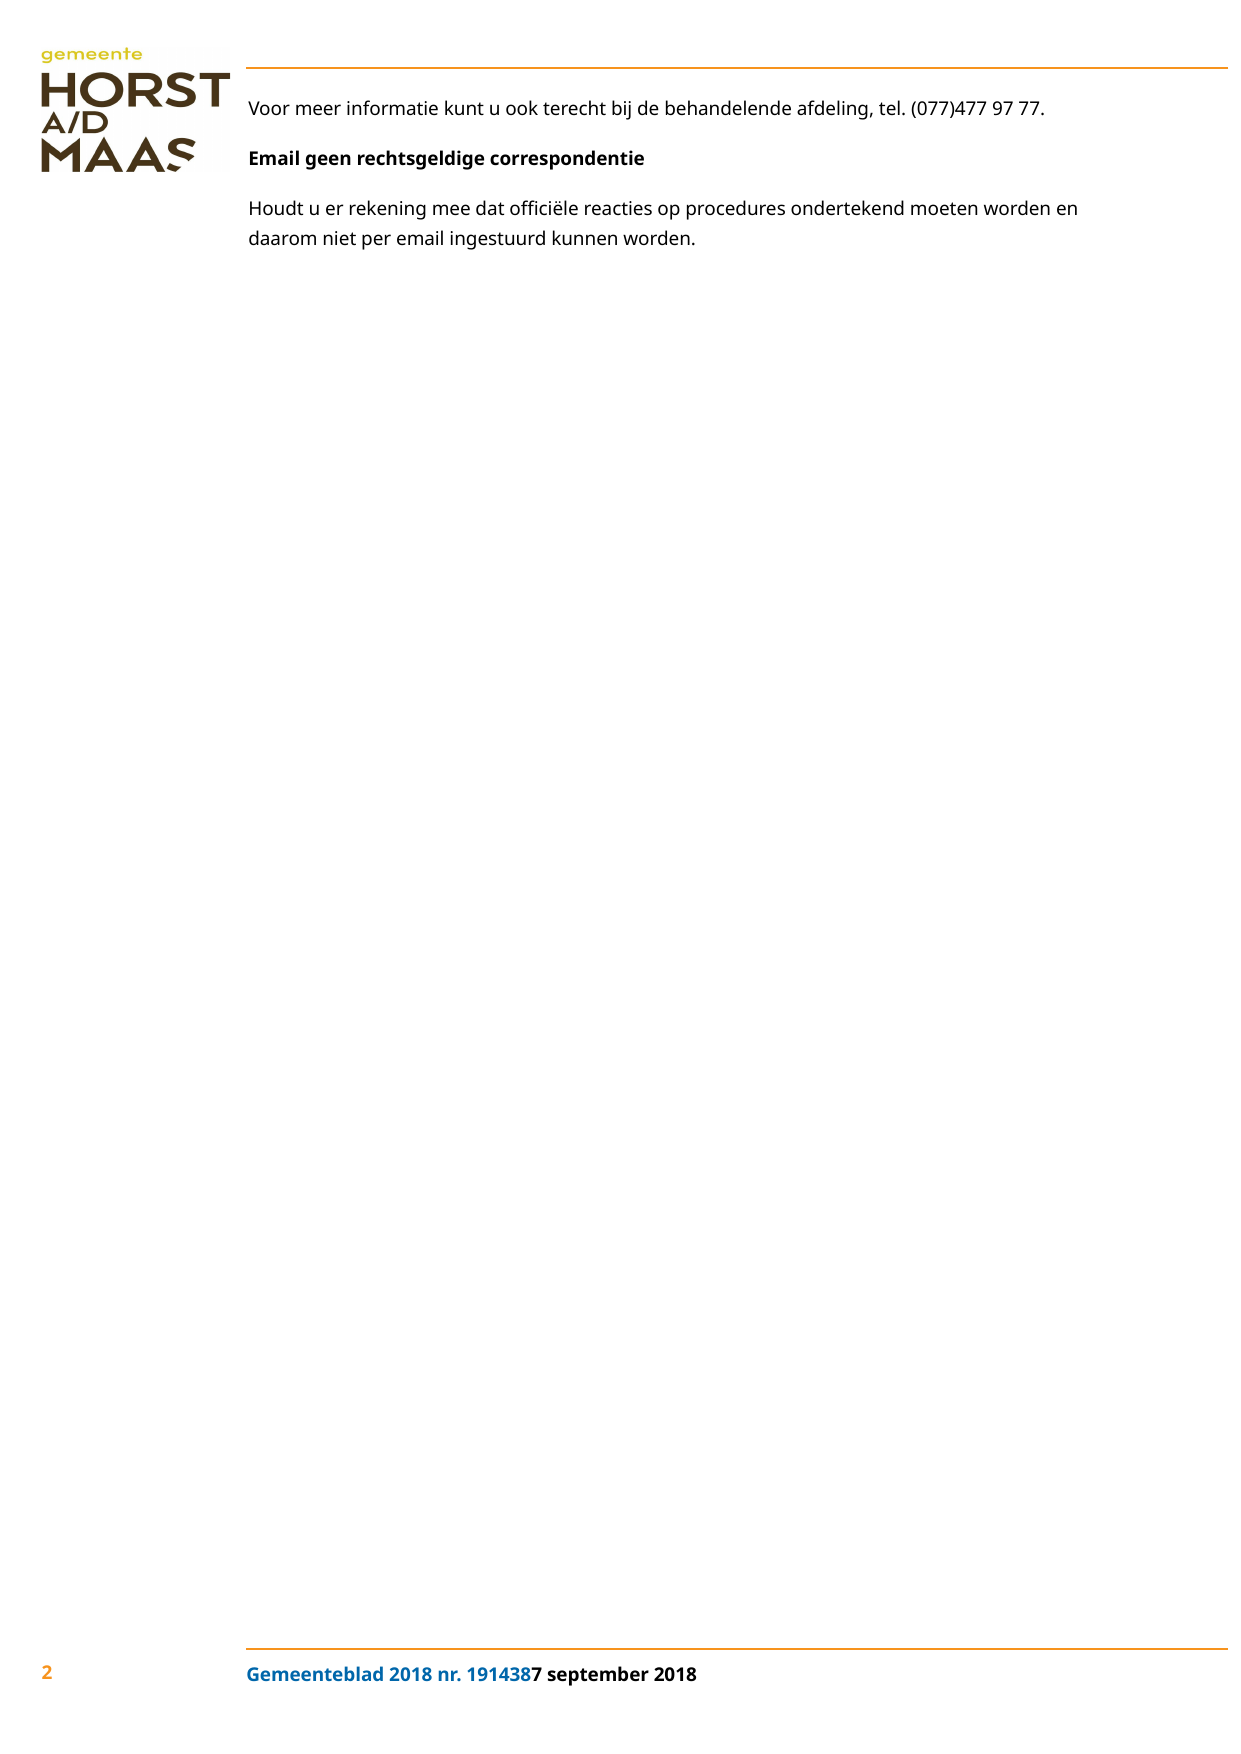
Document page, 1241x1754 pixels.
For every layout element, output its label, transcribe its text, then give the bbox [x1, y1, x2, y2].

text Houdt u er rekening mee dat officiële reacties op procedures ondertekend moeten worden en daarom niet per email ingestuurd kunnen worden. [248, 196, 1152, 251]
text Email geen rechtsgeldige correspondentie [248, 145, 1152, 171]
picture [41, 47, 231, 172]
text Voor meer informatie kunt u ook terecht bij de behandelende afdeling, tel. (077)477 97 77. [248, 95, 1152, 121]
